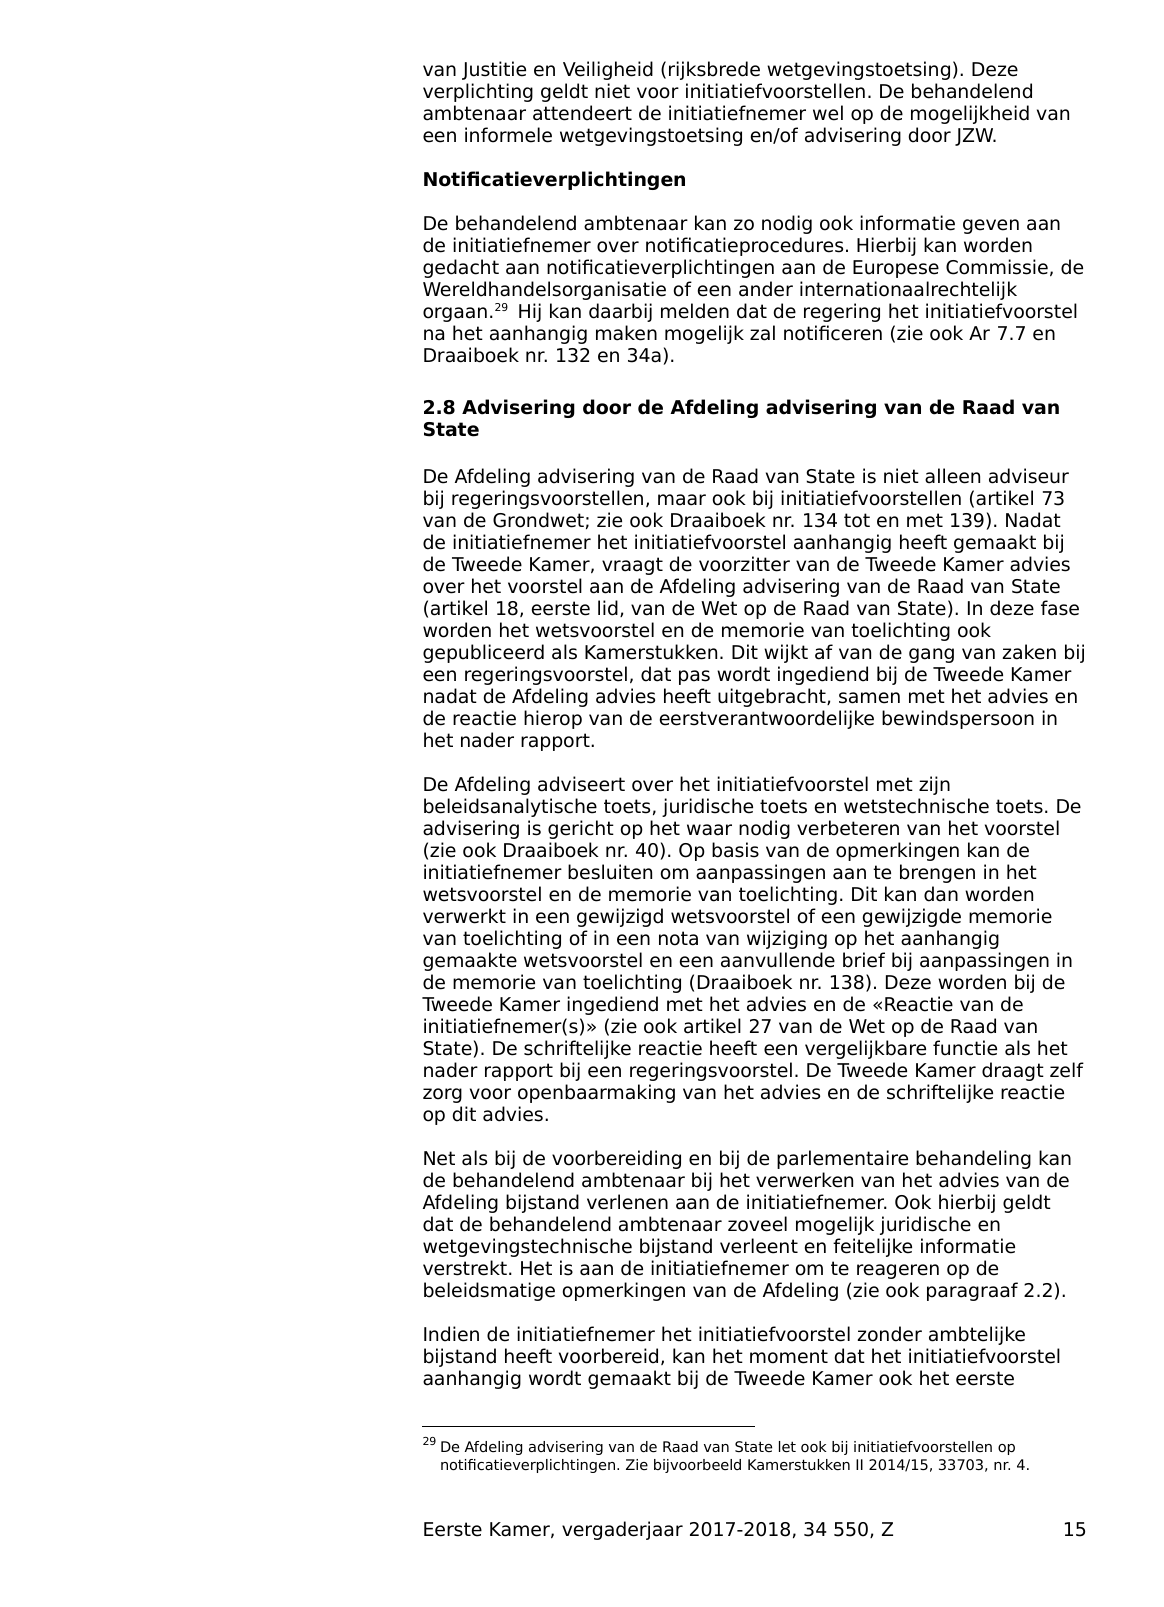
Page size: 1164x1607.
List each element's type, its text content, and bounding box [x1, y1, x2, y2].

subtitle Notificatieverplichtingen [422, 169, 1087, 191]
text Indien de initiatiefnemer het initiatiefvoorstel zonder ambtelijke bijstand heeft voorbereid, kan het moment dat het initiatiefvoorstel aanhangig wordt gemaakt bij de Tweede Kamer ook het eerste [422, 1324, 1087, 1390]
text De Afdeling advisering van de Raad van State is niet alleen adviseur bij regeringsvoorstellen, maar ook bij initiatiefvoorstellen (artikel 73 van de Grondwet; zie ook Draaiboek nr. 134 tot en met 139). Nadat de initiatiefnemer het initiatiefvoorstel aanhangig heeft gemaakt bij de Tweede Kamer, vraagt de voorzitter van de Tweede Kamer advies over het voorstel aan de Afdeling advisering van de Raad van State (artikel 18, eerste lid, van de Wet op de Raad van State). In deze fase worden het wetsvoorstel en de memorie van toelichting ook gepubliceerd als Kamerstukken. Dit wijkt af van de gang van zaken bij een regeringsvoorstel, dat pas wordt ingediend bij de Tweede Kamer nadat de Afdeling advies heeft uitgebracht, samen met het advies en de reactie hierop van de eerstverantwoordelijke bewindspersoon in het nader rapport. [422, 466, 1087, 752]
text De behandelend ambtenaar kan zo nodig ook informatie geven aan de initiatiefnemer over notificatieprocedures. Hierbij kan worden gedacht aan notificatieverplichtingen aan de Europese Commissie, de Wereldhandelsorganisatie of een ander internationaalrechtelijk orgaan. Hij kan daarbij melden dat de regering het initiatiefvoorstel na het aanhangig maken mogelijk zal notificeren (zie ook Ar 7.7 en Draaiboek nr. 132 en 34a). [422, 213, 1087, 367]
subtitle 2.8 Advisering door de Afdeling advisering van de Raad van State [422, 397, 1087, 441]
text Net als bij de voorbereiding en bij de parlementaire behandeling kan de behandelend ambtenaar bij het verwerken van het advies van de Afdeling bijstand verlenen aan de initiatiefnemer. Ook hierbij geldt dat de behandelend ambtenaar zoveel mogelijk juridische en wetgevingstechnische bijstand verleent en feitelijke informatie verstrekt. Het is aan de initiatiefnemer om te reageren op de beleidsmatige opmerkingen van de Afdeling (zie ook paragraaf 2.2). [422, 1148, 1087, 1302]
text De Afdeling advisering van de Raad van State let ook bij initiatiefvoorstellen op notificatieverplichtingen. Zie bijvoorbeeld Kamerstukken II 2014/15, 33703, nr. 4. [422, 1435, 1087, 1474]
text De Afdeling adviseert over het initiatiefvoorstel met zijn beleidsanalytische toets, juridische toets en wetstechnische toets. De advisering is gericht op het waar nodig verbeteren van het voorstel (zie ook Draaiboek nr. 40). Op basis van de opmerkingen kan de initiatiefnemer besluiten om aanpassingen aan te brengen in het wetsvoorstel en de memorie van toelichting. Dit kan dan worden verwerkt in een gewijzigd wetsvoorstel of een gewijzigde memorie van toelichting of in een nota van wijziging op het aanhangig gemaakte wetsvoorstel en een aanvullende brief bij aanpassingen in de memorie van toelichting (Draaiboek nr. 138). Deze worden bij de Tweede Kamer ingediend met het advies en de «Reactie van de initiatiefnemer(s)» (zie ook artikel 27 van de Wet op de Raad van State). De schriftelijke reactie heeft een vergelijkbare functie als het nader rapport bij een regeringsvoorstel. De Tweede Kamer draagt zelf zorg voor openbaarmaking van het advies en de schriftelijke reactie op dit advies. [422, 774, 1087, 1126]
text van Justitie en Veiligheid (rijksbrede wetgevingstoetsing). Deze verplichting geldt niet voor initiatiefvoorstellen. De behandelend ambtenaar attendeert de initiatiefnemer wel op de mogelijkheid van een informele wetgevingstoetsing en/of advisering door JZW. [422, 59, 1087, 147]
